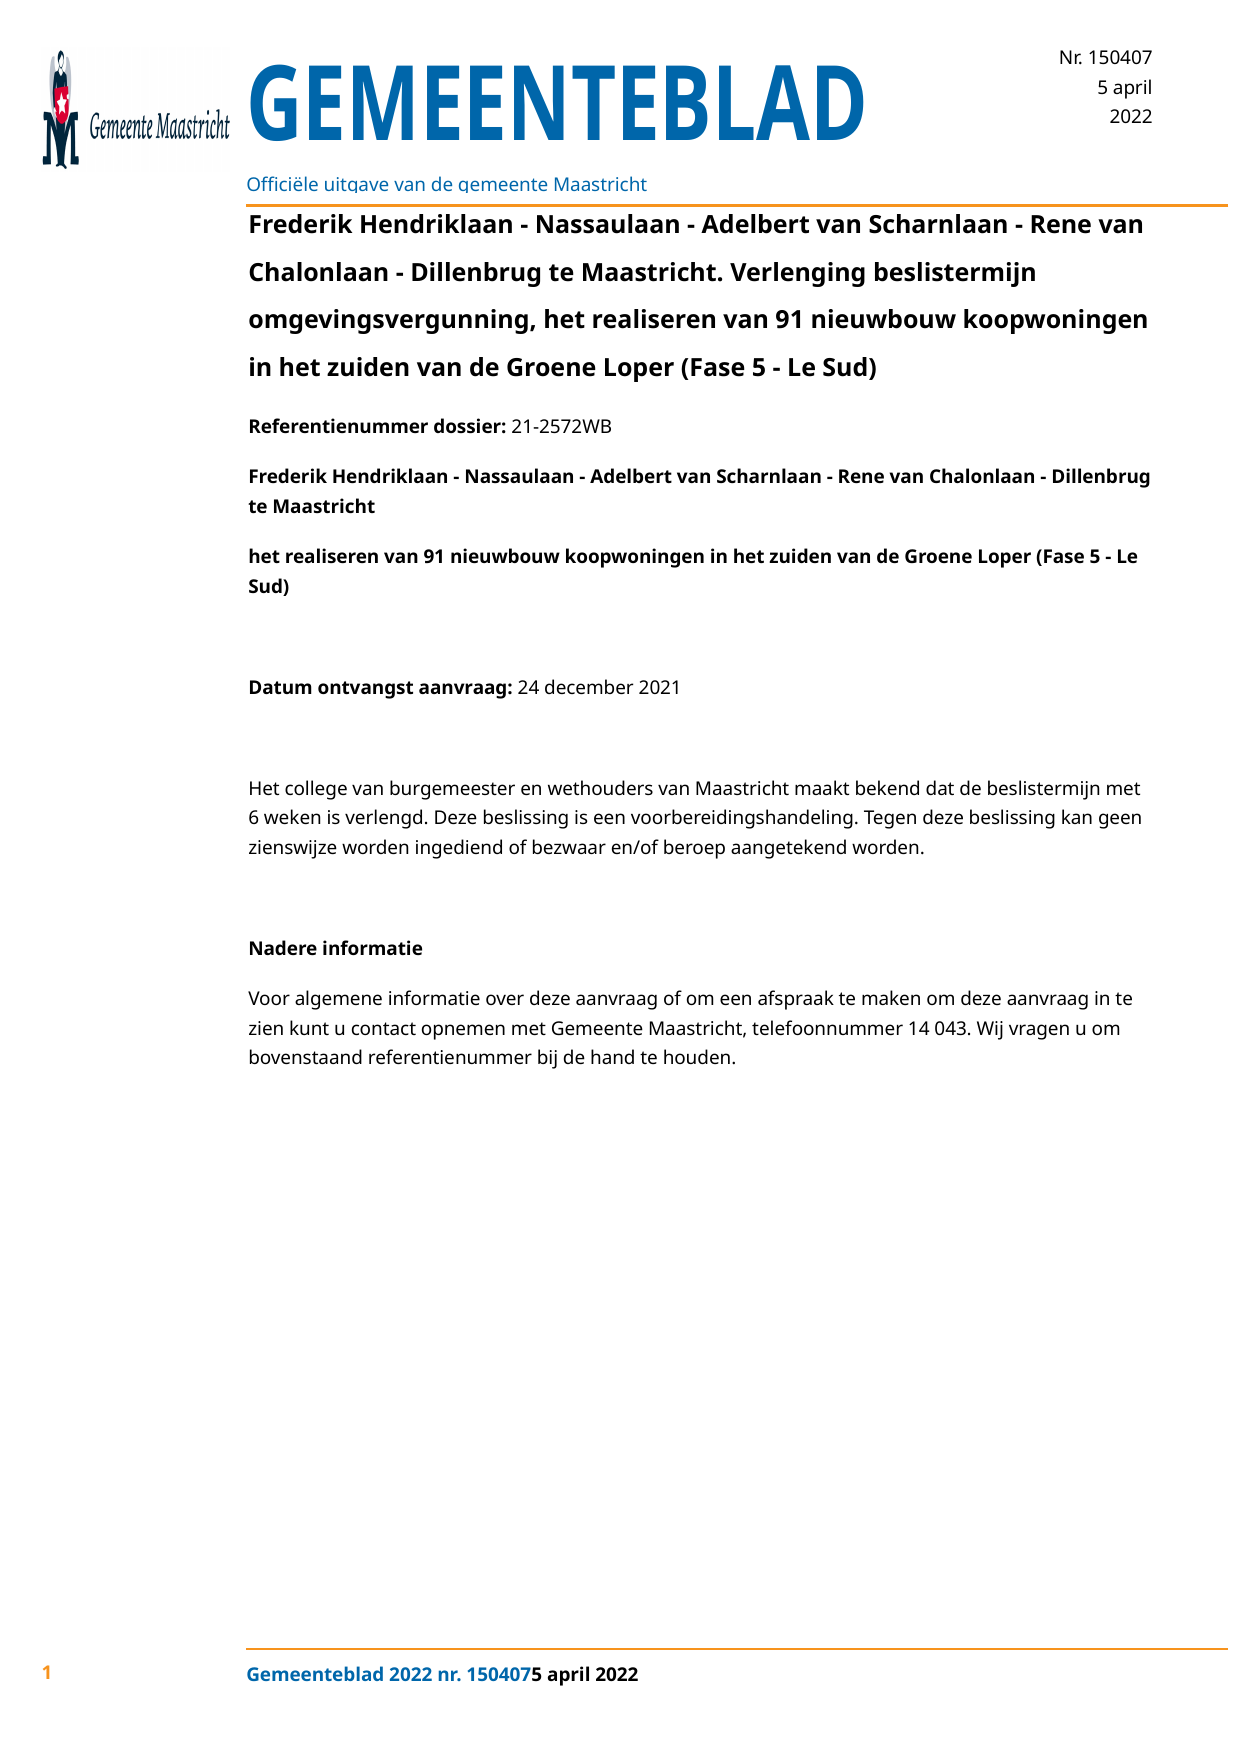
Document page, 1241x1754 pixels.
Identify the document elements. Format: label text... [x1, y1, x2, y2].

text het realiseren van 91 nieuwbouw koopwoningen in het zuiden van de Groene Loper (Fase 5 - Le Sud) [248, 543, 1152, 599]
text Referentienummer dossier: 21-2572WB [248, 413, 1152, 439]
text Frederik Hendriklaan - Nassaulaan - Adelbert van Scharnlaan - Rene van Chalonlaan - Dillenbrug te Maastricht [248, 463, 1152, 519]
text Voor algemene informatie over deze aanvraag of om een afspraak te maken om deze aanvraag in te zien kunt u contact opnemen met Gemeente Maastricht, telefoonnummer 14 043. Wij vragen u om bovenstaand referentienummer bij de hand te houden. [248, 985, 1152, 1070]
text Datum ontvangst aanvraag: 24 december 2021 [248, 674, 1152, 700]
picture [41, 47, 231, 172]
text Nadere informatie [248, 935, 1152, 961]
text Frederik Hendriklaan - Nassaulaan - Adelbert van Scharnlaan - Rene van Chalonlaan - Dillenbrug te Maastricht. Verlenging beslistermijn omgevingsvergunning, het realiseren van 91 nieuwbouw koopwoningen in het zuiden van de Groene Loper (Fase 5 - Le Sud) [248, 207, 1152, 384]
text Het college van burgemeester en wethouders van Maastricht maakt bekend dat de beslistermijn met 6 weken is verlengd. Deze beslissing is een voorbereidingshandeling. Tegen deze beslissing kan geen zienswijze worden ingediend of bezwaar en/of beroep aangetekend worden. [248, 775, 1152, 860]
